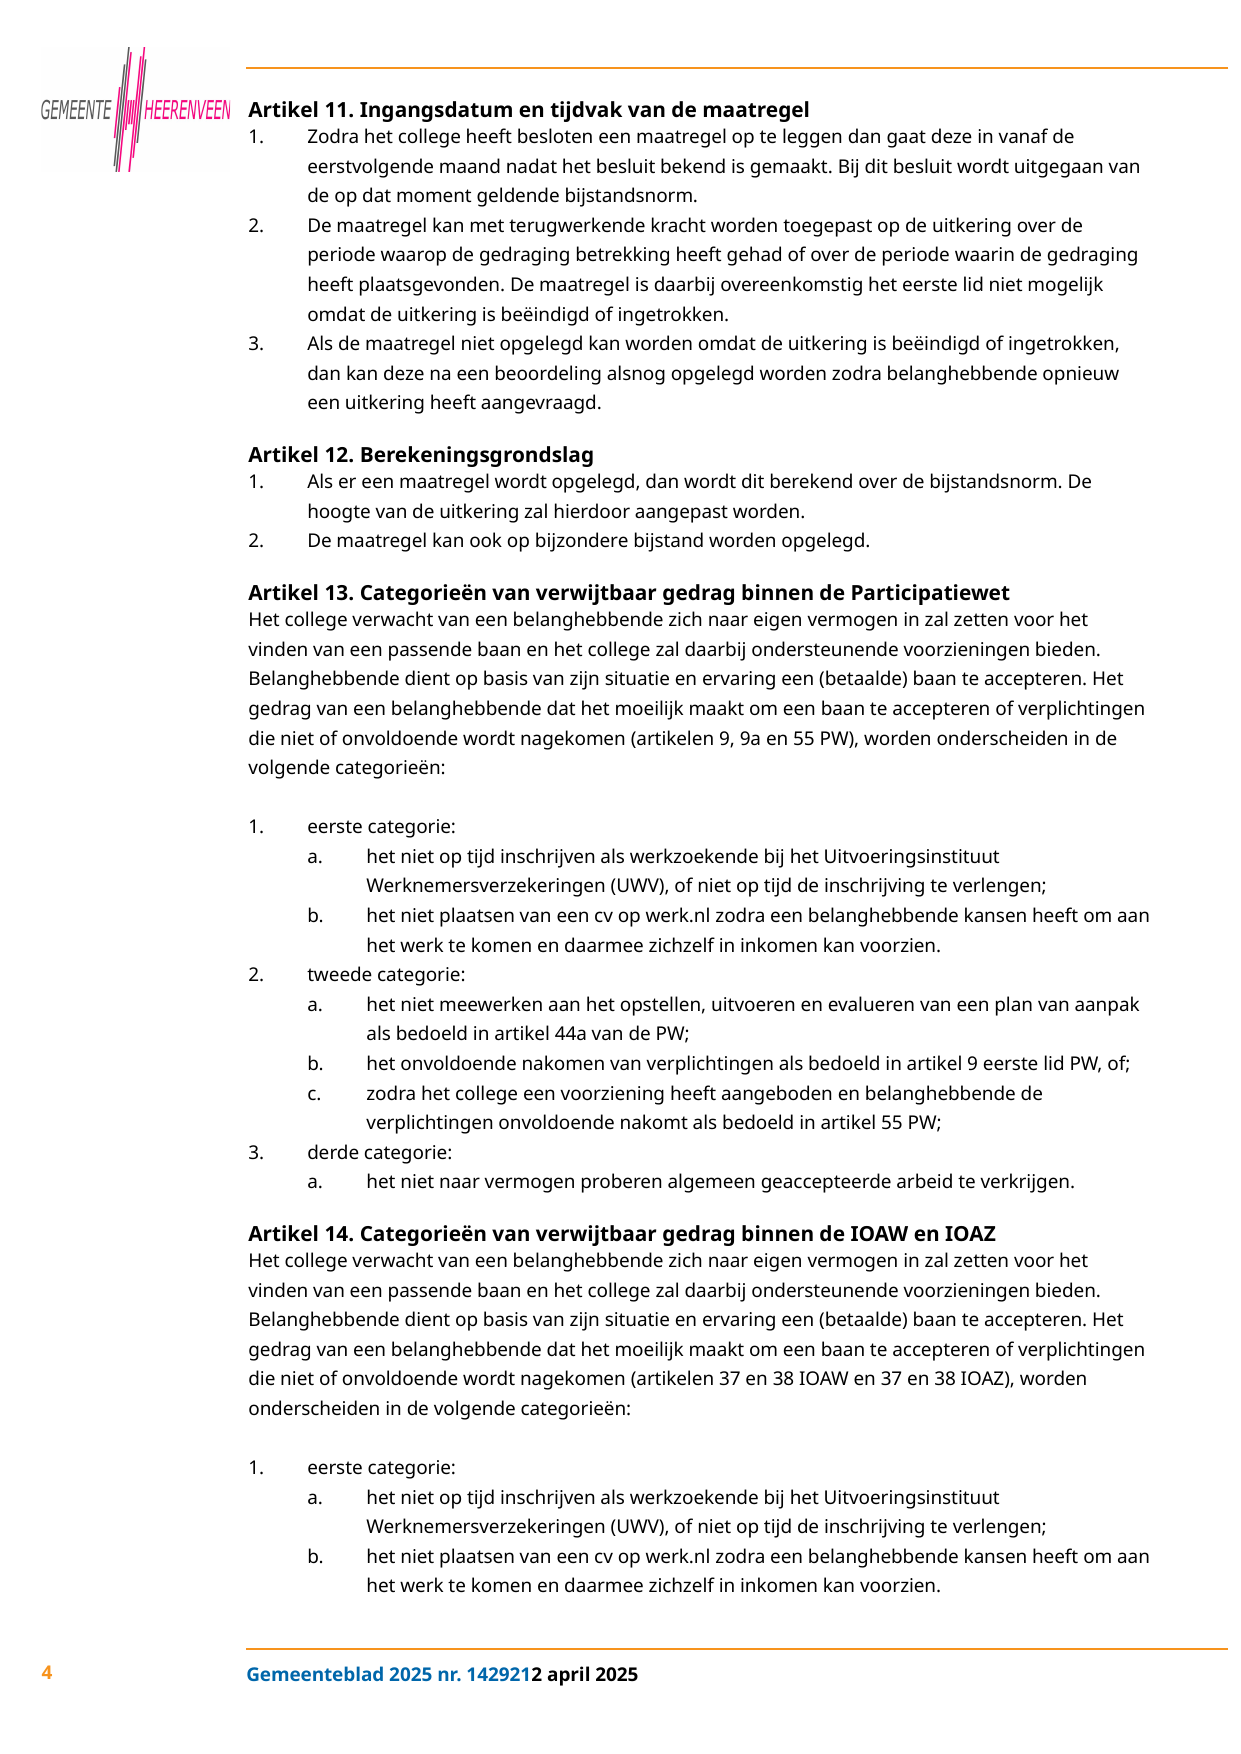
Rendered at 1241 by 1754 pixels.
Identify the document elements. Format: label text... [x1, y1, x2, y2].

list De maatregel kan met terugwerkende kracht worden toegepast op de uitkering over de periode waarop de gedraging betrekking heeft gehad of over de periode waarin de gedraging heeft plaatsgevonden. De maatregel is daarbij overeenkomstig het eerste lid niet mogelijk omdat de uitkering is beëindigd of ingetrokken. [248, 212, 1152, 326]
text Artikel 13. Categorieën van verwijtbaar gedrag binnen de Participatiewet [248, 578, 1152, 606]
list derde categorie: [248, 1139, 1152, 1164]
list eerste categorie: [248, 1454, 1152, 1480]
list Als de maatregel niet opgelegd kan worden omdat de uitkering is beëindigd of ingetrokken, dan kan deze na een beoordeling alsnog opgelegd worden zodra belanghebbende opnieuw een uitkering heeft aangevraagd. [248, 330, 1152, 415]
text Artikel 11. Ingangsdatum en tijdvak van de maatregel [248, 95, 1152, 123]
list De maatregel kan ook op bijzondere bijstand worden opgelegd. [248, 527, 1152, 553]
text Het college verwacht van een belanghebbende zich naar eigen vermogen in zal zetten voor het vinden van een passende baan en het college zal daarbij ondersteunende voorzieningen bieden. Belanghebbende dient op basis van zijn situatie en ervaring een (betaalde) baan te accepteren. Het gedrag van een belanghebbende dat het moeilijk maakt om een baan te accepteren of verplichtingen die niet of onvoldoende wordt nagekomen (artikelen 9, 9a en 55 PW), worden onderscheiden in de volgende categorieën: [248, 606, 1152, 780]
list het onvoldoende nakomen van verplichtingen als bedoeld in artikel 9 eerste lid PW, of; [307, 1050, 1152, 1076]
picture [41, 47, 231, 172]
list het niet naar vermogen proberen algemeen geaccepteerde arbeid te verkrijgen. [307, 1168, 1152, 1194]
list het niet op tijd inschrijven als werkzoekende bij het Uitvoeringsinstituut Werknemersverzekeringen (UWV), of niet op tijd de inschrijving te verlengen; [307, 843, 1152, 898]
text Artikel 14. Categorieën van verwijtbaar gedrag binnen de IOAW en IOAZ [248, 1219, 1152, 1247]
list zodra het college een voorziening heeft aangeboden en belanghebbende de verplichtingen onvoldoende nakomt als bedoeld in artikel 55 PW; [307, 1080, 1152, 1135]
text Het college verwacht van een belanghebbende zich naar eigen vermogen in zal zetten voor het vinden van een passende baan en het college zal daarbij ondersteunende voorzieningen bieden. Belanghebbende dient op basis van zijn situatie en ervaring een (betaalde) baan te accepteren. Het gedrag van een belanghebbende dat het moeilijk maakt om een baan te accepteren of verplichtingen die niet of onvoldoende wordt nagekomen (artikelen 37 en 38 IOAW en 37 en 38 IOAZ), worden onderscheiden in de volgende categorieën: [248, 1247, 1152, 1421]
list het niet meewerken aan het opstellen, uitvoeren en evalueren van een plan van aanpak als bedoeld in artikel 44a van de PW; [307, 991, 1152, 1046]
list Zodra het college heeft besloten een maatregel op te leggen dan gaat deze in vanaf de eerstvolgende maand nadat het besluit bekend is gemaakt. Bij dit besluit wordt uitgegaan van de op dat moment geldende bijstandsnorm. [248, 123, 1152, 208]
list tweede categorie: [248, 961, 1152, 987]
list Als er een maatregel wordt opgelegd, dan wordt dit berekend over de bijstandsnorm. De hoogte van de uitkering zal hierdoor aangepast worden. [248, 468, 1152, 524]
list het niet plaatsen van een cv op werk.nl zodra een belanghebbende kansen heeft om aan het werk te komen en daarmee zichzelf in inkomen kan voorzien. [307, 1543, 1152, 1598]
list het niet op tijd inschrijven als werkzoekende bij het Uitvoeringsinstituut Werknemersverzekeringen (UWV), of niet op tijd de inschrijving te verlengen; [307, 1484, 1152, 1539]
list eerste categorie: [248, 813, 1152, 839]
text Artikel 12. Berekeningsgrondslag [248, 440, 1152, 468]
list het niet plaatsen van een cv op werk.nl zodra een belanghebbende kansen heeft om aan het werk te komen en daarmee zichzelf in inkomen kan voorzien. [307, 902, 1152, 957]
